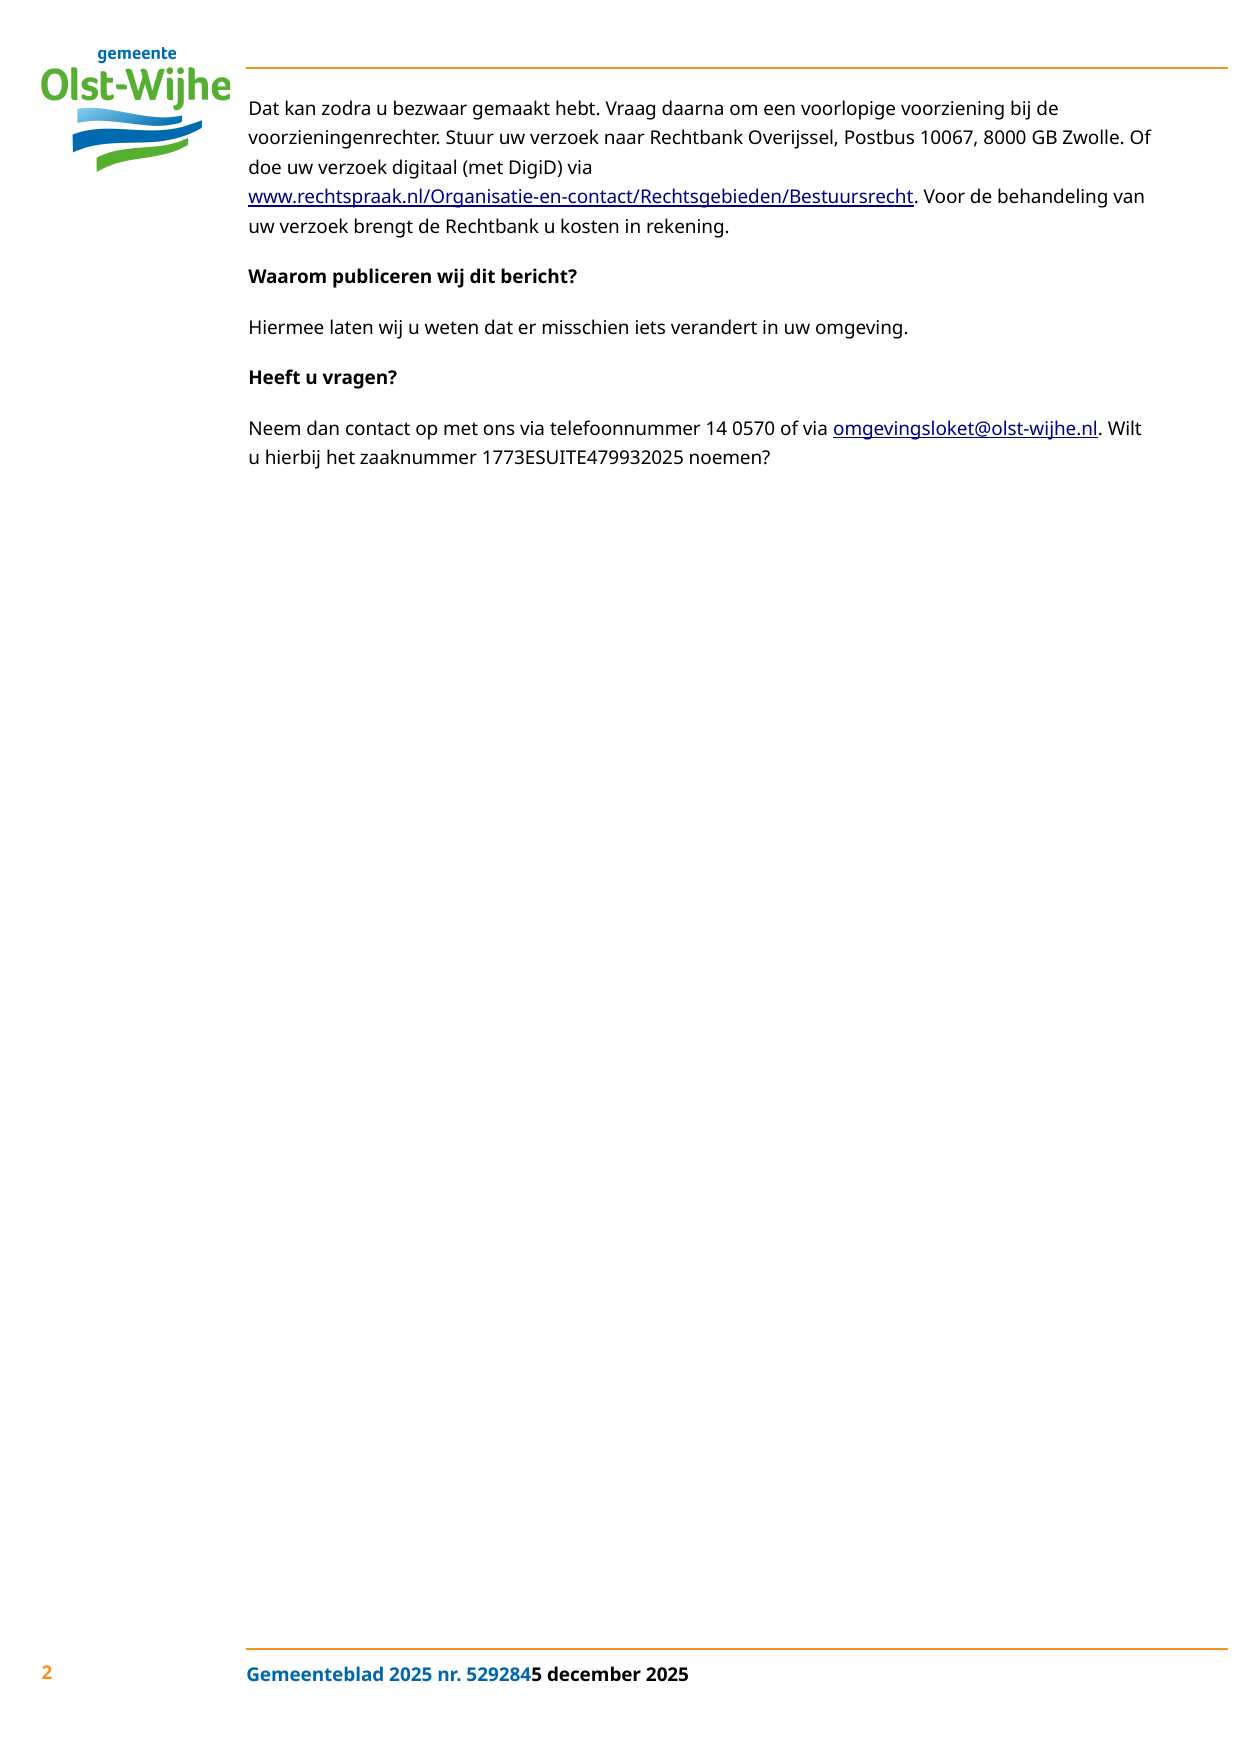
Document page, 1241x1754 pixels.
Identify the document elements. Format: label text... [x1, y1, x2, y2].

text Dat kan zodra u bezwaar gemaakt hebt. Vraag daarna om een voorlopige voorziening bij de voorzieningenrechter. Stuur uw verzoek naar Rechtbank Overijssel, Postbus 10067, 8000 GB Zwolle. Of doe uw verzoek digitaal (met DigiD) via www.rechtspraak.nl/Organisatie-en-contact/Rechtsgebieden/Bestuursrecht. Voor de behandeling van uw verzoek brengt de Rechtbank u kosten in rekening. [248, 95, 1152, 239]
text Heeft u vragen? [248, 364, 1152, 390]
text Hiermee laten wij u weten dat er misschien iets verandert in uw omgeving. [248, 314, 1152, 340]
text Waarom publiceren wij dit bericht? [248, 263, 1152, 289]
text Neem dan contact op met ons via telefoonnummer 14 0570 of via omgevingsloket@olst-wijhe.nl. Wilt u hierbij het zaaknummer 1773ESUITE479932025 noemen? [248, 415, 1152, 470]
picture [41, 47, 231, 172]
